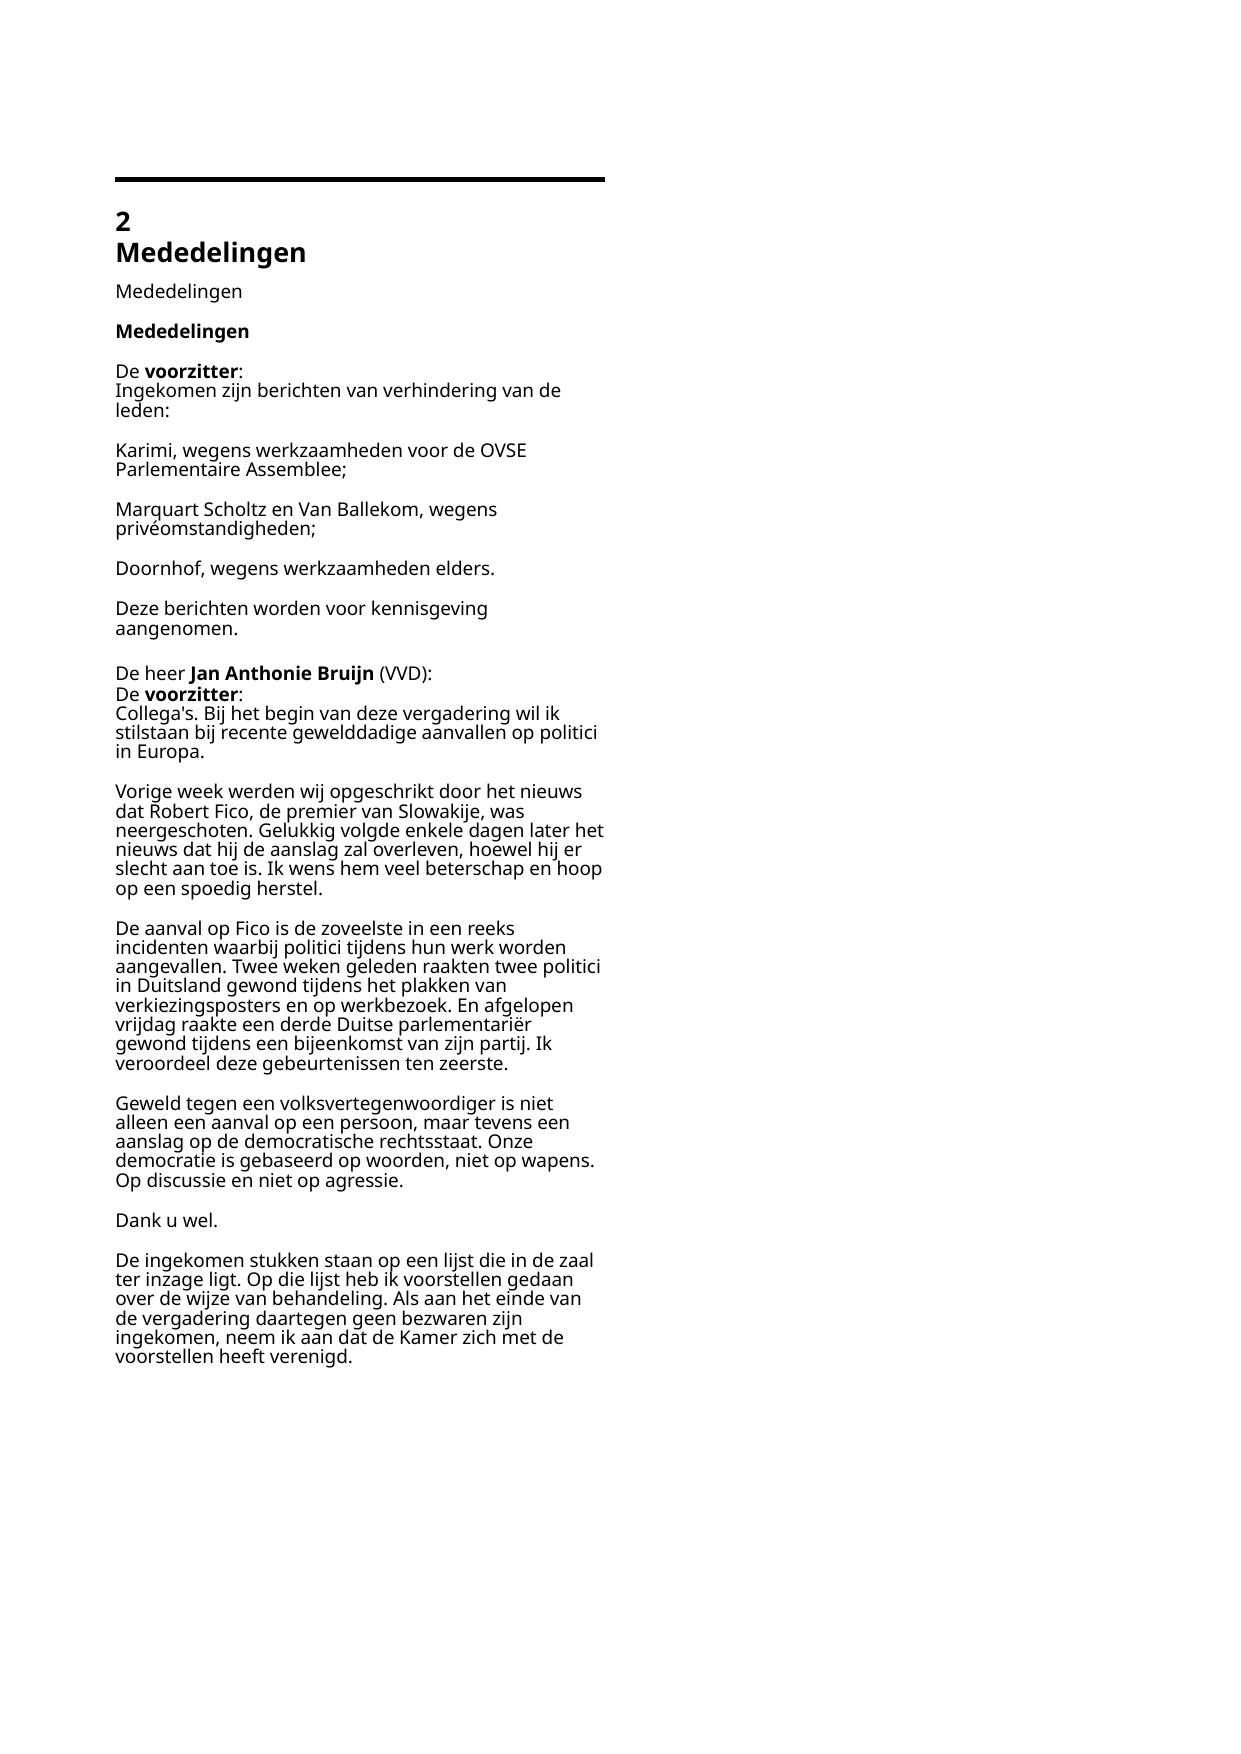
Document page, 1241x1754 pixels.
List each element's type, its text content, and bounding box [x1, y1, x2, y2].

text Mededelingen [115, 323, 605, 342]
text De heer Jan Anthonie Bruijn (VVD): [115, 660, 605, 686]
text Karimi, wegens werkzaamheden voor de OVSE Parlementaire Assemblee; [115, 442, 605, 480]
text De voorzitter: [115, 686, 605, 705]
text Doornhof, wegens werkzaamheden elders. [115, 560, 605, 580]
text Mededelingen [115, 239, 605, 283]
text Deze berichten worden voor kennisgeving aangenomen. [115, 600, 605, 639]
text 2 [115, 203, 605, 239]
text Ingekomen zijn berichten van verhindering van de leden: [115, 382, 605, 421]
text Collega's. Bij het begin van deze vergadering wil ik stilstaan bij recente gewelddadige aanvallen op politici in Europa. [115, 705, 605, 763]
text Dank u wel. [115, 1212, 605, 1231]
text Geweld tegen een volksvertegenwoordiger is niet alleen een aanval op een persoon, maar tevens een aanslag op de democratische rechtsstaat. Onze democratie is gebaseerd op woorden, niet op wapens. Op discussie en niet op agressie. [115, 1094, 605, 1191]
text De voorzitter: [115, 363, 605, 382]
text Vorige week werden wij opgeschrikt door het nieuws dat Robert Fico, de premier van Slowakije, was neergeschoten. Gelukkig volgde enkele dagen later het nieuws dat hij de aanslag zal overleven, hoewel hij er slecht aan toe is. Ik wens hem veel beterschap en hoop op een spoedig herstel. [115, 783, 605, 899]
text De aanval op Fico is de zoveelste in een reeks incidenten waarbij politici tijdens hun werk worden aangevallen. Twee weken geleden raakten twee politici in Duitsland gewond tijdens het plakken van verkiezingsposters en op werkbezoek. En afgelopen vrijdag raakte een derde Duitse parlementariër gewond tijdens een bijeenkomst van zijn partij. Ik veroordeel deze gebeurtenissen ten zeerste. [115, 920, 605, 1074]
text De ingekomen stukken staan op een lijst die in de zaal ter inzage ligt. Op die lijst heb ik voorstellen gedaan over de wijze van behandeling. Als aan het einde van de vergadering daartegen geen bezwaren zijn ingekomen, neem ik aan dat de Kamer zich met de voorstellen heeft verenigd. [115, 1252, 605, 1367]
text Mededelingen [115, 283, 605, 302]
text Marquart Scholtz en Van Ballekom, wegens privéomstandigheden; [115, 501, 605, 539]
